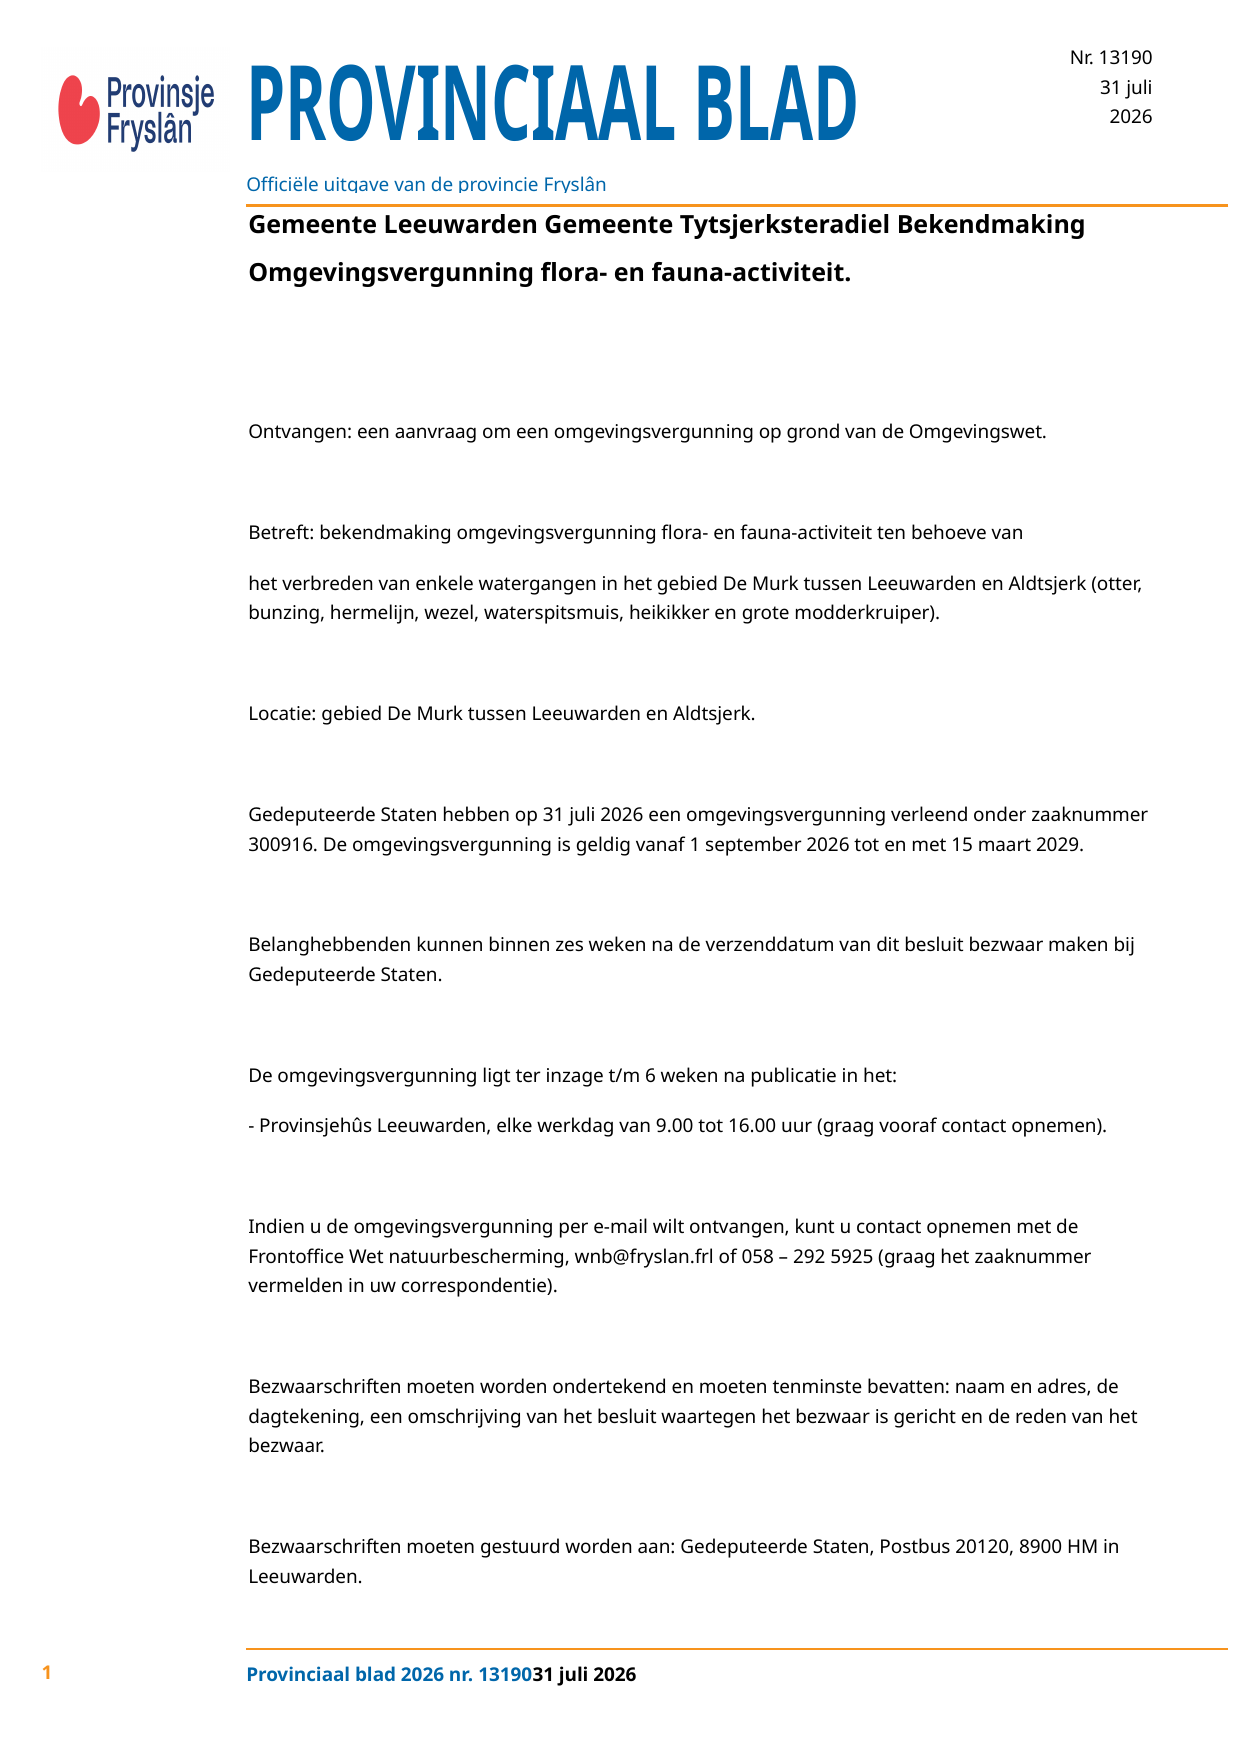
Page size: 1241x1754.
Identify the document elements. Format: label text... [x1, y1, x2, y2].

text Belanghebbenden kunnen binnen zes weken na de verzenddatum van dit besluit bezwaar maken bij Gedeputeerde Staten. [248, 932, 1152, 987]
text Ontvangen: een aanvraag om een omgevingsvergunning op grond van de Omgevingswet. [248, 419, 1152, 444]
text Locatie: gebied De Murk tussen Leeuwarden en Aldtsjerk. [248, 700, 1152, 726]
picture [41, 47, 231, 172]
text het verbreden van enkele watergangen in het gebied De Murk tussen Leeuwarden en Aldtsjerk (otter, bunzing, hermelijn, wezel, waterspitsmuis, heikikker en grote modderkruiper). [248, 570, 1152, 625]
text De omgevingsvergunning ligt ter inzage t/m 6 weken na publicatie in het: [248, 1062, 1152, 1088]
text Gemeente Leeuwarden Gemeente Tytsjerksteradiel Bekendmaking Omgevingsvergunning flora- en fauna-activiteit. [248, 207, 1152, 288]
text Bezwaarschriften moeten gestuurd worden aan: Gedeputeerde Staten, Postbus 20120, 8900 HM in Leeuwarden. [248, 1533, 1152, 1589]
text Indien u de omgevingsvergunning per e-mail wilt ontvangen, kunt u contact opnemen met de Frontoffice Wet natuurbescherming, wnb@fryslan.frl of 058 – 292 5925 (graag het zaaknummer vermelden in uw correspondentie). [248, 1213, 1152, 1298]
text Bezwaarschriften moeten worden ondertekend en moeten tenminste bevatten: naam en adres, de dagtekening, een omschrijving van het besluit waartegen het bezwaar is gericht en de reden van het bezwaar. [248, 1373, 1152, 1458]
text - Provinsjehûs Leeuwarden, elke werkdag van 9.00 tot 16.00 uur (graag vooraf contact opnemen). [248, 1112, 1152, 1138]
text Gedeputeerde Staten hebben op 31 juli 2026 een omgevingsvergunning verleend onder zaaknummer 300916. De omgevingsvergunning is geldig vanaf 1 september 2026 tot en met 15 maart 2029. [248, 801, 1152, 857]
text Betreft: bekendmaking omgevingsvergunning flora- en fauna-activiteit ten behoeve van [248, 519, 1152, 545]
